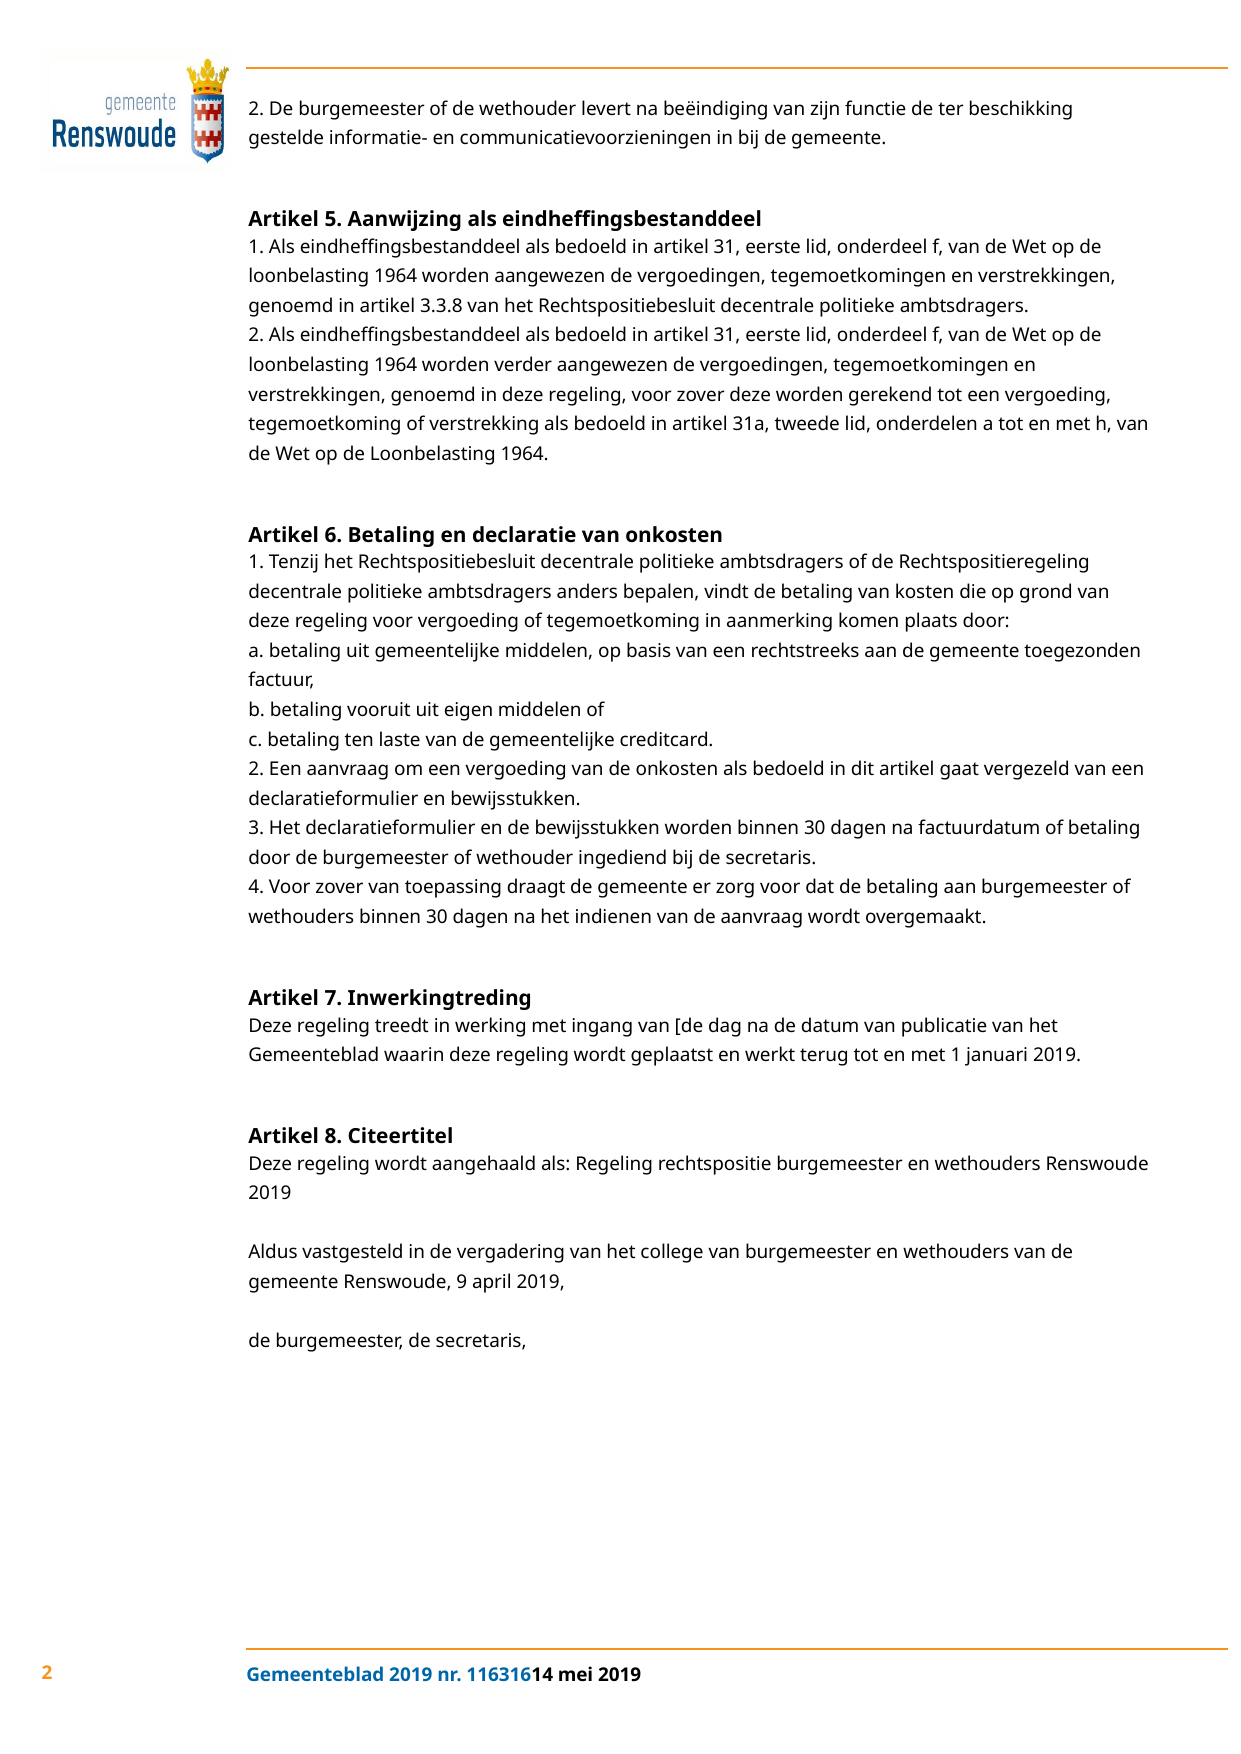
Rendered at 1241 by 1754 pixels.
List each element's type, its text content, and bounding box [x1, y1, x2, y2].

text a. betaling uit gemeentelijke middelen, op basis van een rechtstreeks aan de gemeente toegezonden factuur, [248, 637, 1152, 692]
text 2. Een aanvraag om een vergoeding van de onkosten als bedoeld in dit artikel gaat vergezeld van een declaratieformulier en bewijsstukken. [248, 755, 1152, 811]
text b. betaling vooruit uit eigen middelen of [248, 696, 1152, 722]
text c. betaling ten laste van de gemeentelijke creditcard. [248, 726, 1152, 752]
text 3. Het declaratieformulier en de bewijsstukken worden binnen 30 dagen na factuurdatum of betaling door de burgemeester of wethouder ingediend bij de secretaris. [248, 814, 1152, 870]
text 2. De burgemeester of de wethouder levert na beëindiging van zijn functie de ter beschikking gestelde informatie- en communicatievoorzieningen in bij de gemeente. [248, 95, 1152, 150]
text de burgemeester, de secretaris, [248, 1327, 1152, 1353]
text Artikel 5. Aanwijzing als eindheffingsbestanddeel [248, 204, 1152, 233]
text Artikel 7. Inwerkingtreding [248, 983, 1152, 1012]
text Deze regeling treedt in werking met ingang van [de dag na de datum van publicatie van het Gemeenteblad waarin deze regeling wordt geplaatst en werkt terug tot en met 1 januari 2019. [248, 1012, 1152, 1067]
text Deze regeling wordt aangehaald als: Regeling rechtspositie burgemeester en wethouders Renswoude 2019 [248, 1150, 1152, 1205]
text 1. Tenzij het Rechtspositiebesluit decentrale politieke ambtsdragers of de Rechtspositieregeling decentrale politieke ambtsdragers anders bepalen, vindt de betaling van kosten die op grond van deze regeling voor vergoeding of tegemoetkoming in aanmerking komen plaats door: [248, 548, 1152, 633]
text Artikel 8. Citeertitel [248, 1121, 1152, 1150]
text 2. Als eindheffingsbestanddeel als bedoeld in artikel 31, eerste lid, onderdeel f, van de Wet op de loonbelasting 1964 worden verder aangewezen de vergoedingen, tegemoetkomingen en verstrekkingen, genoemd in deze regeling, voor zover deze worden gerekend tot een vergoeding, tegemoetkoming of verstrekking als bedoeld in artikel 31a, tweede lid, onderdelen a tot en met h, van de Wet op de Loonbelasting 1964. [248, 322, 1152, 466]
text Artikel 6. Betaling en declaratie van onkosten [248, 520, 1152, 548]
text Aldus vastgesteld in de vergadering van het college van burgemeester en wethouders van de gemeente Renswoude, 9 april 2019, [248, 1238, 1152, 1294]
text 1. Als eindheffingsbestanddeel als bedoeld in artikel 31, eerste lid, onderdeel f, van de Wet op de loonbelasting 1964 worden aangewezen de vergoedingen, tegemoetkomingen en verstrekkingen, genoemd in artikel 3.3.8 van het Rechtspositiebesluit decentrale politieke ambtsdragers. [248, 233, 1152, 318]
text 4. Voor zover van toepassing draagt de gemeente er zorg voor dat de betaling aan burgemeester of wethouders binnen 30 dagen na het indienen van de aanvraag wordt overgemaakt. [248, 874, 1152, 929]
picture [41, 47, 231, 172]
